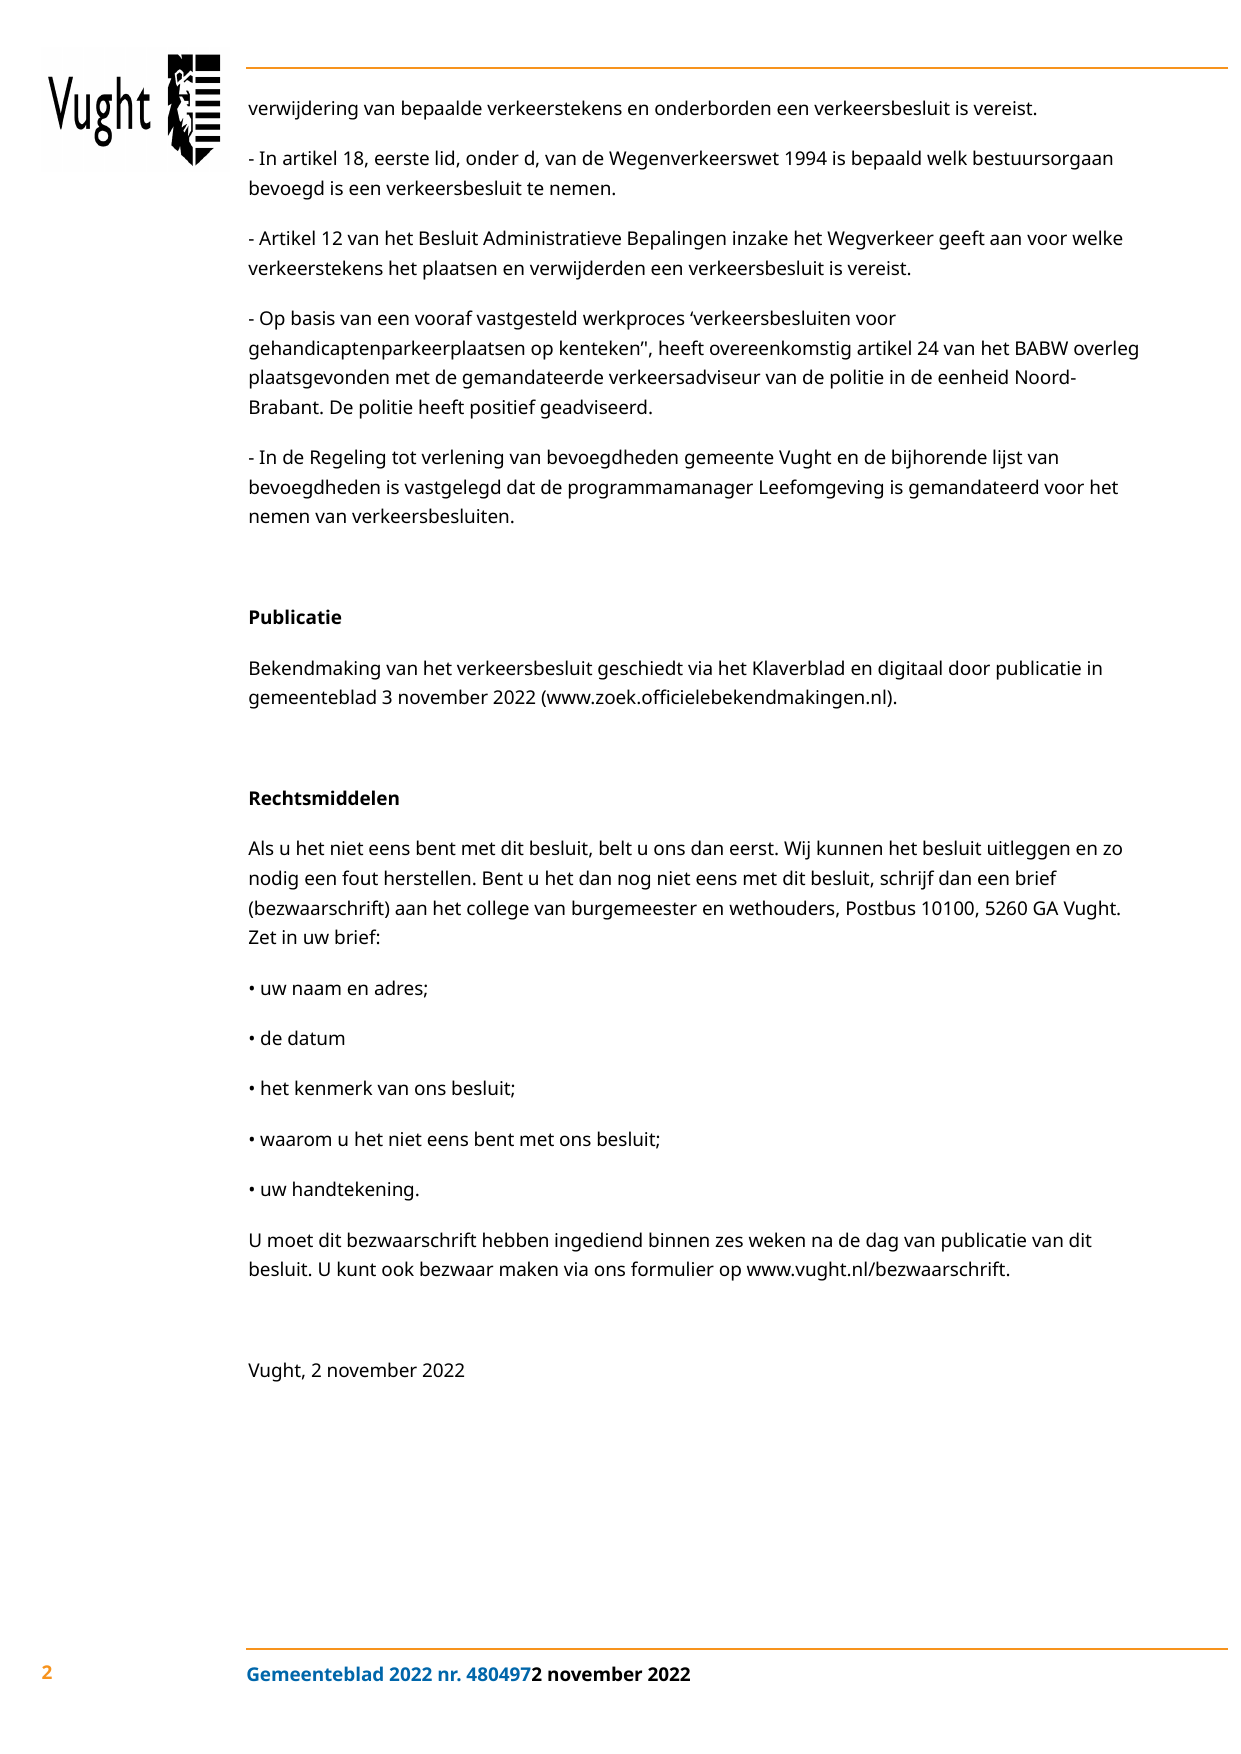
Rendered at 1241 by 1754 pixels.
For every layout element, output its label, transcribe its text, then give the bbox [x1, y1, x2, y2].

text Publicatie [248, 604, 1152, 630]
text - In artikel 18, eerste lid, onder d, van de Wegenverkeerswet 1994 is bepaald welk bestuursorgaan bevoegd is een verkeersbesluit te nemen. [248, 145, 1152, 201]
text Als u het niet eens bent met dit besluit, belt u ons dan eerst. Wij kunnen het besluit uitleggen en zo nodig een fout herstellen. Bent u het dan nog niet eens met dit besluit, schrijf dan een brief (bezwaarschrift) aan het college van burgemeester en wethouders, Postbus 10100, 5260 GA Vught. Zet in uw brief: [248, 836, 1152, 950]
text U moet dit bezwaarschrift hebben ingediend binnen zes weken na de dag van publicatie van dit besluit. U kunt ook bezwaar maken via ons formulier op www.vught.nl/bezwaarschrift. [248, 1227, 1152, 1282]
text - Artikel 12 van het Besluit Administratieve Bepalingen inzake het Wegverkeer geeft aan voor welke verkeerstekens het plaatsen en verwijderden een verkeersbesluit is vereist. [248, 225, 1152, 281]
text verwijdering van bepaalde verkeerstekens en onderborden een verkeersbesluit is vereist. [248, 95, 1152, 121]
text Vught, 2 november 2022 [248, 1357, 1152, 1383]
text - Op basis van een vooraf vastgesteld werkproces ‘verkeersbesluiten voor gehandicaptenparkeerplaatsen op kenteken’', heeft overeenkomstig artikel 24 van het BABW overleg plaatsgevonden met de gemandateerde verkeersadviseur van de politie in de eenheid Noord-Brabant. De politie heeft positief geadviseerd. [248, 305, 1152, 420]
text • waarom u het niet eens bent met ons besluit; [248, 1126, 1152, 1152]
text Bekendmaking van het verkeersbesluit geschiedt via het Klaverblad en digitaal door publicatie in gemeenteblad 3 november 2022 (www.zoek.officielebekendmakingen.nl). [248, 655, 1152, 710]
text • uw handtekening. [248, 1176, 1152, 1202]
text • uw naam en adres; [248, 975, 1152, 1001]
text • de datum [248, 1025, 1152, 1051]
picture [41, 47, 231, 172]
text - In de Regeling tot verlening van bevoegdheden gemeente Vught en de bijhorende lijst van bevoegdheden is vastgelegd dat de programmamanager Leefomgeving is gemandateerd voor het nemen van verkeersbesluiten. [248, 444, 1152, 529]
text Rechtsmiddelen [248, 785, 1152, 811]
text • het kenmerk van ons besluit; [248, 1076, 1152, 1101]
